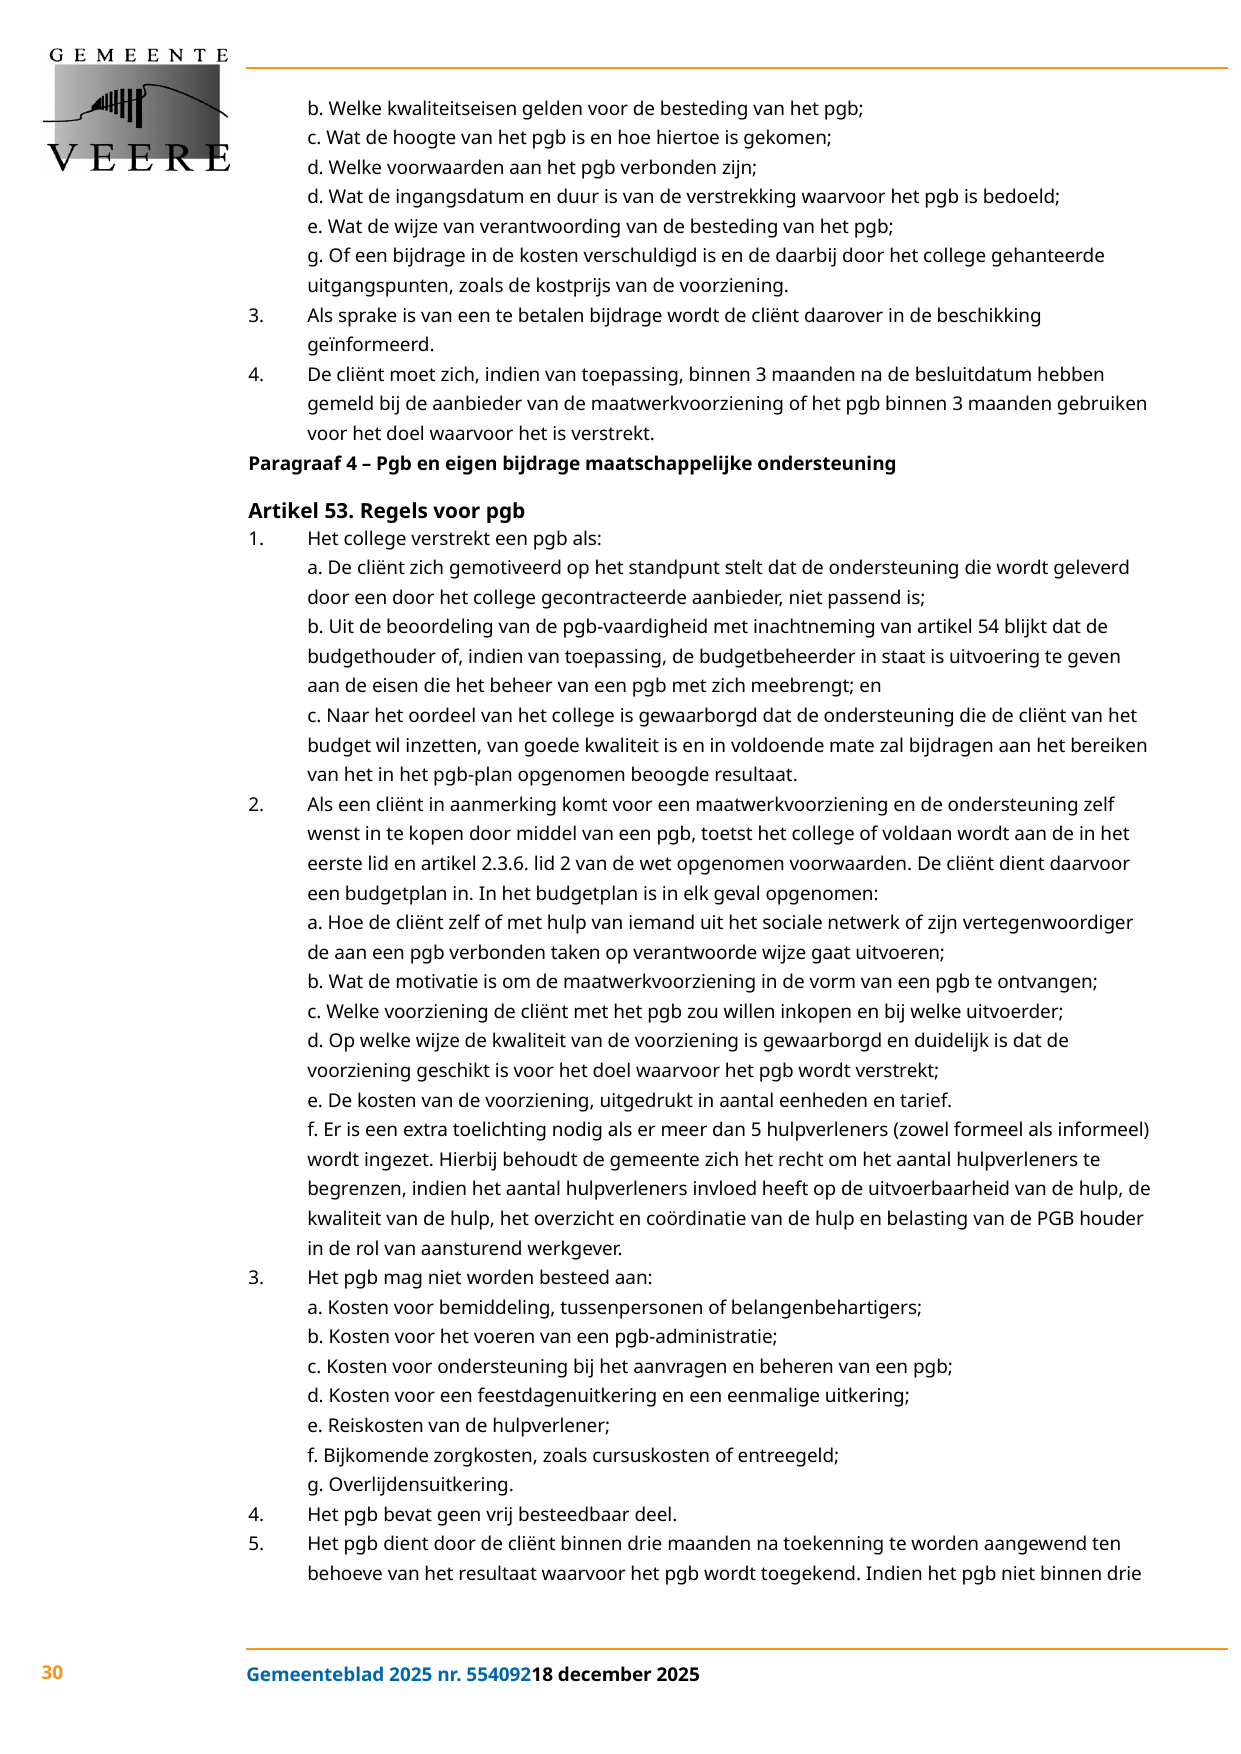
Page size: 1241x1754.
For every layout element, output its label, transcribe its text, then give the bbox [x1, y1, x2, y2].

picture [41, 47, 231, 172]
list c. Welke voorziening de cliënt met het pgb zou willen inkopen en bij welke uitvoerder; [248, 998, 1152, 1024]
list b. Wat de motivatie is om de maatwerkvoorziening in de vorm van een pgb te ontvangen; [248, 968, 1152, 994]
text Artikel 53. Regels voor pgb [248, 496, 1152, 525]
list b. Uit de beoordeling van de pgb-vaardigheid met inachtneming van artikel 54 blijkt dat de budgethouder of, indien van toepassing, de budgetbeheerder in staat is uitvoering te geven aan de eisen die het beheer van een pgb met zich meebrengt; en [248, 613, 1152, 698]
list c. Naar het oordeel van het college is gewaarborgd dat de ondersteuning die de cliënt van het budget wil inzetten, van goede kwaliteit is en in voldoende mate zal bijdragen aan het bereiken van het in het pgb-plan opgenomen beoogde resultaat. [248, 702, 1152, 787]
list b. Kosten voor het voeren van een pgb-administratie; [248, 1323, 1152, 1349]
list a. Kosten voor bemiddeling, tussenpersonen of belangenbehartigers; [248, 1294, 1152, 1320]
list Het pgb dient door de cliënt binnen drie maanden na toekenning te worden aangewend ten behoeve van het resultaat waarvoor het pgb wordt toegekend. Indien het pgb niet binnen drie [248, 1531, 1152, 1586]
list f. Bijkomende zorgkosten, zoals cursuskosten of entreegeld; [248, 1442, 1152, 1468]
list Als sprake is van een te betalen bijdrage wordt de cliënt daarover in de beschikking geïnformeerd. [248, 302, 1152, 357]
list e. Reiskosten van de hulpverlener; [248, 1412, 1152, 1438]
list Het college verstrekt een pgb als: [248, 525, 1152, 551]
list e. De kosten van de voorziening, uitgedrukt in aantal eenheden en tarief. [248, 1087, 1152, 1113]
text Paragraaf 4 – Pgb en eigen bijdrage maatschappelijke ondersteuning [248, 450, 1152, 476]
list De cliënt moet zich, indien van toepassing, binnen 3 maanden na de besluitdatum hebben gemeld bij de aanbieder van de maatwerkvoorziening of het pgb binnen 3 maanden gebruiken voor het doel waarvoor het is verstrekt. [248, 361, 1152, 446]
list d. Kosten voor een feestdagenuitkering en een eenmalige uitkering; [248, 1383, 1152, 1408]
list a. Hoe de cliënt zelf of met hulp van iemand uit het sociale netwerk of zijn vertegenwoordiger de aan een pgb verbonden taken op verantwoorde wijze gaat uitvoeren; [248, 909, 1152, 965]
list g. Of een bijdrage in de kosten verschuldigd is en de daarbij door het college gehanteerde uitgangspunten, zoals de kostprijs van de voorziening. [248, 243, 1152, 298]
list Het pgb bevat geen vrij besteedbaar deel. [248, 1501, 1152, 1527]
list d. Wat de ingangsdatum en duur is van de verstrekking waarvoor het pgb is bedoeld; [248, 183, 1152, 209]
list Als een cliënt in aanmerking komt voor een maatwerkvoorziening en de ondersteuning zelf wenst in te kopen door middel van een pgb, toetst het college of voldaan wordt aan de in het eerste lid en artikel 2.3.6. lid 2 van de wet opgenomen voorwaarden. De cliënt dient daarvoor een budgetplan in. In het budgetplan is in elk geval opgenomen: [248, 791, 1152, 906]
list f. Er is een extra toelichting nodig als er meer dan 5 hulpverleners (zowel formeel als informeel) wordt ingezet. Hierbij behoudt de gemeente zich het recht om het aantal hulpverleners te begrenzen, indien het aantal hulpverleners invloed heeft op de uitvoerbaarheid van de hulp, de kwaliteit van de hulp, het overzicht en coördinatie van de hulp en belasting van de PGB houder in de rol van aansturend werkgever. [248, 1116, 1152, 1261]
list b. Welke kwaliteitseisen gelden voor de besteding van het pgb; [248, 95, 1152, 121]
list c. Wat de hoogte van het pgb is en hoe hiertoe is gekomen; [248, 124, 1152, 150]
list d. Welke voorwaarden aan het pgb verbonden zijn; [248, 154, 1152, 180]
list Het pgb mag niet worden besteed aan: [248, 1264, 1152, 1290]
list c. Kosten voor ondersteuning bij het aanvragen en beheren van een pgb; [248, 1353, 1152, 1379]
list g. Overlijdensuitkering. [248, 1471, 1152, 1497]
list a. De cliënt zich gemotiveerd op het standpunt stelt dat de ondersteuning die wordt geleverd door een door het college gecontracteerde aanbieder, niet passend is; [248, 554, 1152, 610]
list e. Wat de wijze van verantwoording van de besteding van het pgb; [248, 213, 1152, 239]
list d. Op welke wijze de kwaliteit van de voorziening is gewaarborgd en duidelijk is dat de voorziening geschikt is voor het doel waarvoor het pgb wordt verstrekt; [248, 1028, 1152, 1083]
